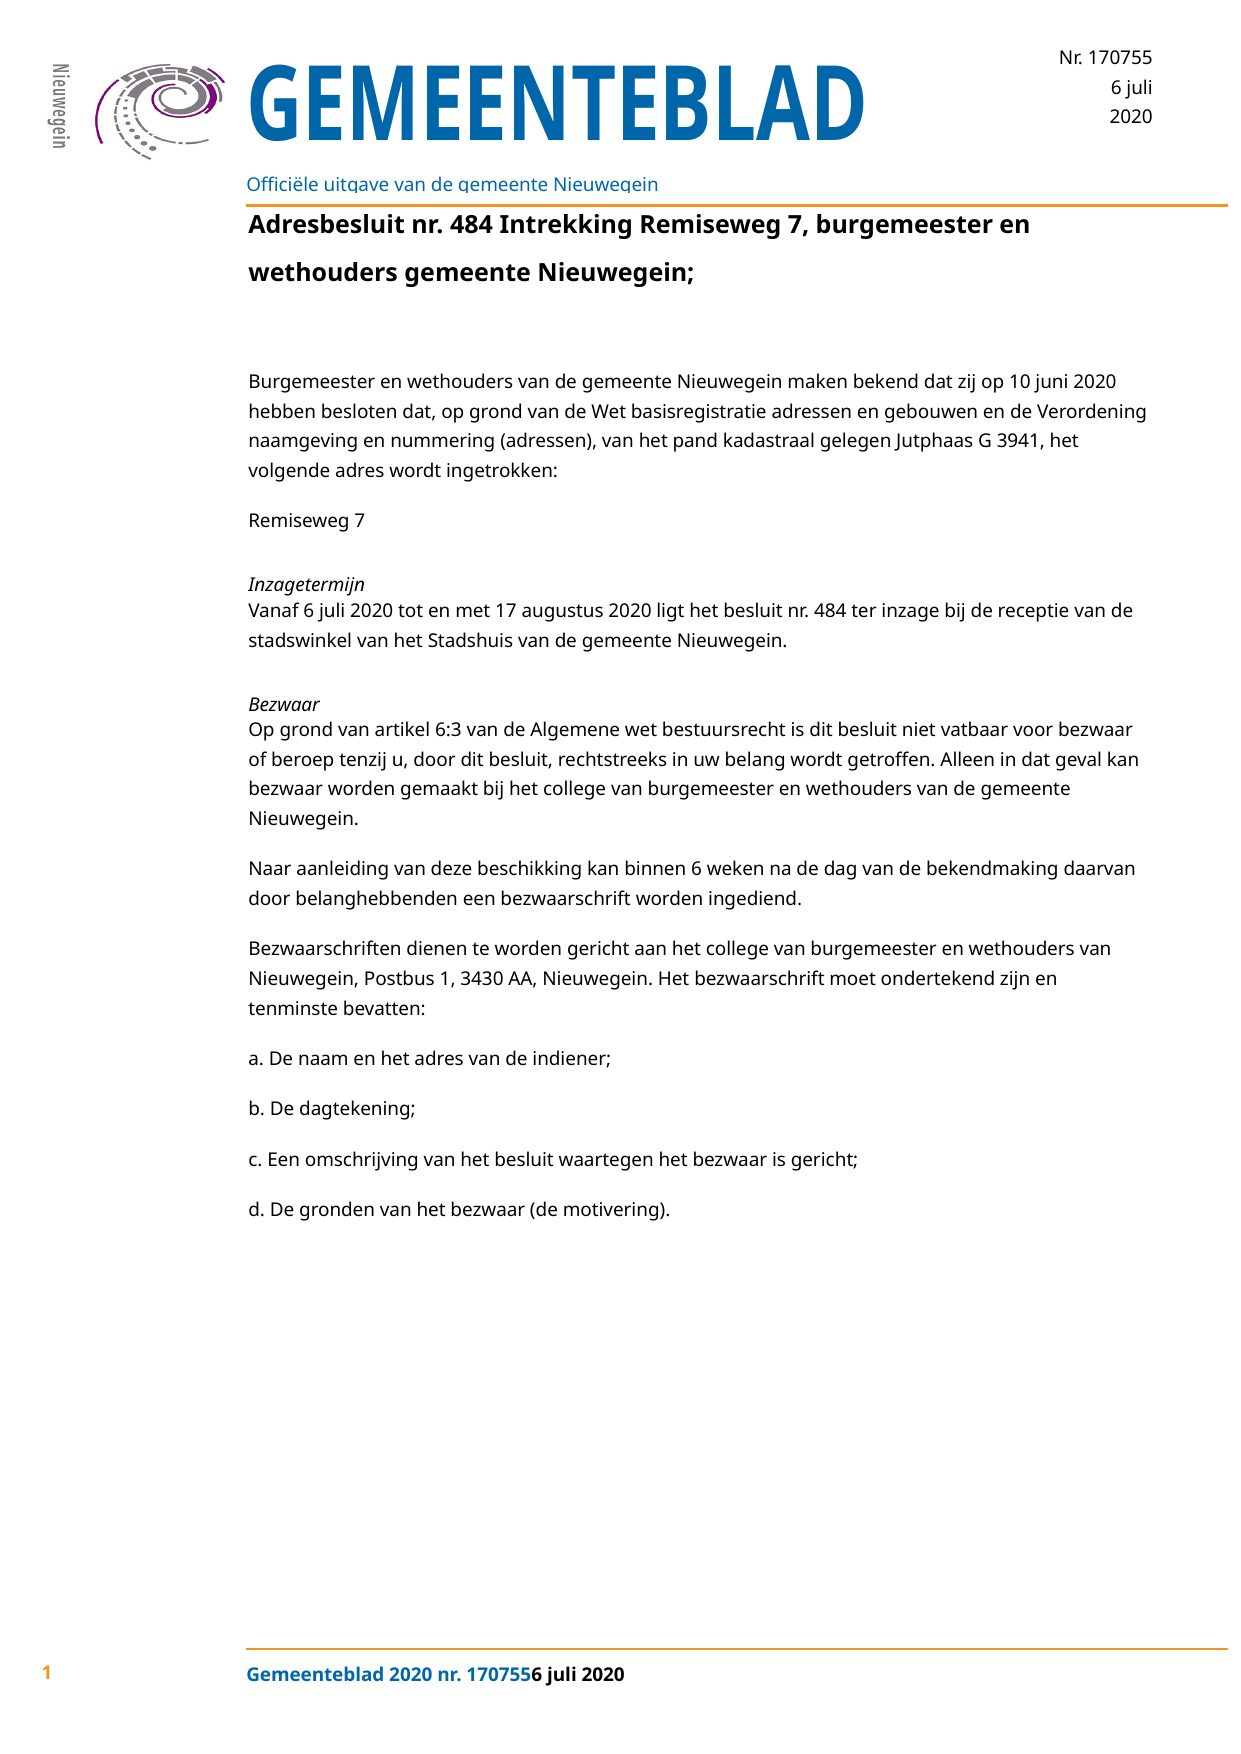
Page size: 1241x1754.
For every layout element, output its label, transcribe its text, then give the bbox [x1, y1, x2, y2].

text Bezwaarschriften dienen te worden gericht aan het college van burgemeester en wethouders van Nieuwegein, Postbus 1, 3430 AA, Nieuwegein. Het bezwaarschrift moet ondertekend zijn en tenminste bevatten: [248, 936, 1152, 1021]
text Vanaf 6 juli 2020 tot en met 17 augustus 2020 ligt het besluit nr. 484 ter inzage bij de receptie van de stadswinkel van het Stadshuis van de gemeente Nieuwegein. [248, 597, 1152, 652]
text Burgemeester en wethouders van de gemeente Nieuwegein maken bekend dat zij op 10 juni 2020 hebben besloten dat, op grond van de Wet basisregistratie adressen en gebouwen en de Verordening naamgeving en nummering (adressen), van het pand kadastraal gelegen Jutphaas G 3941, het volgende adres wordt ingetrokken: [248, 368, 1152, 483]
text Remiseweg 7 [248, 507, 1152, 533]
text Op grond van artikel 6:3 van de Algemene wet bestuursrecht is dit besluit niet vatbaar voor bezwaar of beroep tenzij u, door dit besluit, rechtstreeks in uw belang wordt getroffen. Alleen in dat geval kan bezwaar worden gemaakt bij het college van burgemeester en wethouders van de gemeente Nieuwegein. [248, 716, 1152, 831]
text Naar aanleiding van deze beschikking kan binnen 6 weken na de dag van de bekendmaking daarvan door belanghebbenden een bezwaarschrift worden ingediend. [248, 856, 1152, 911]
text c. Een omschrijving van het besluit waartegen het bezwaar is gericht; [248, 1146, 1152, 1172]
text d. De gronden van het bezwaar (de motivering). [248, 1196, 1152, 1222]
text b. De dagtekening; [248, 1096, 1152, 1121]
text Bezwaar [248, 691, 1152, 716]
text a. De naam en het adres van de indiener; [248, 1045, 1152, 1071]
text Inzagetermijn [248, 571, 1152, 597]
picture [41, 47, 231, 172]
text Adresbesluit nr. 484 Intrekking Remiseweg 7, burgemeester en wethouders gemeente Nieuwegein; [248, 207, 1152, 288]
